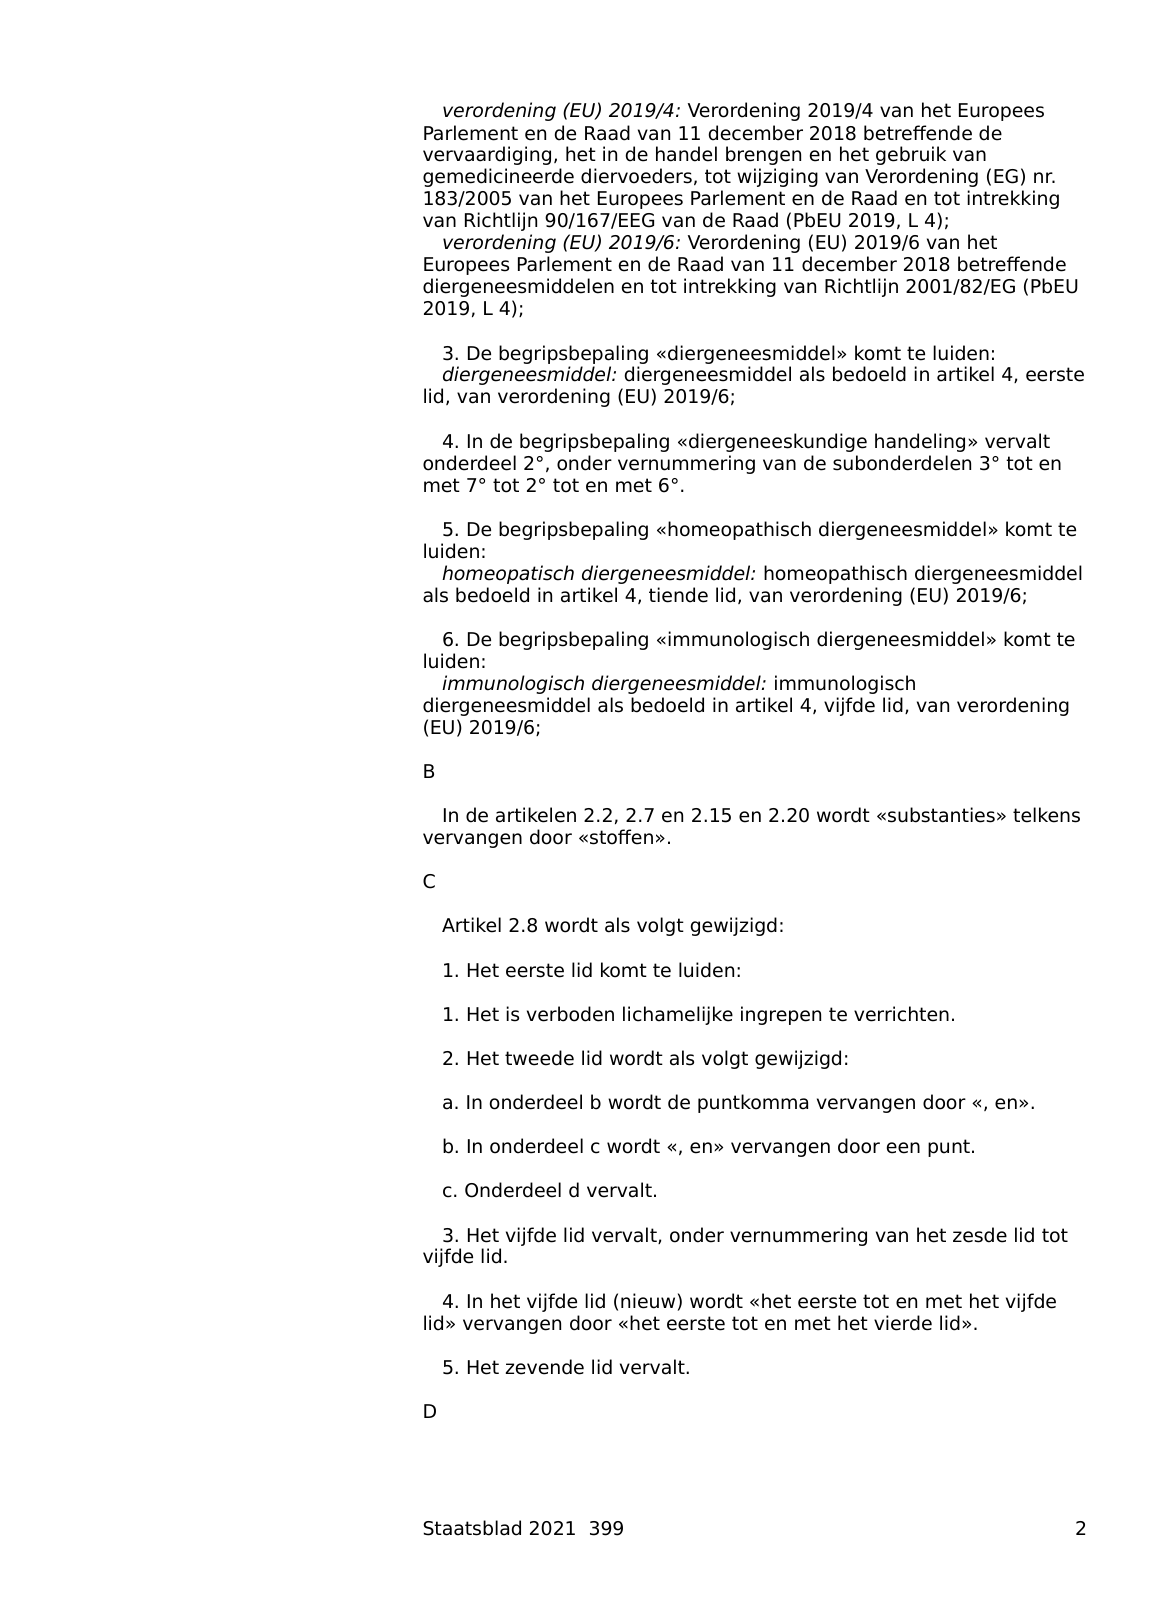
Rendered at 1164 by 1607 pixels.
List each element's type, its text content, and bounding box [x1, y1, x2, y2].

text D [422, 1401, 1087, 1423]
text 5. De begripsbepaling «homeopathisch diergeneesmiddel» komt te luiden: [422, 519, 1087, 563]
text a. In onderdeel b wordt de puntkomma vervangen door «, en». [422, 1092, 1087, 1114]
text b. In onderdeel c wordt «, en» vervangen door een punt. [422, 1136, 1087, 1158]
text 3. De begripsbepaling «diergeneesmiddel» komt te luiden: [422, 342, 1087, 364]
text 2. Het tweede lid wordt als volgt gewijzigd: [422, 1048, 1087, 1070]
text 6. De begripsbepaling «immunologisch diergeneesmiddel» komt te luiden: [422, 629, 1087, 673]
text verordening (EU) 2019/4: Verordening 2019/4 van het Europees Parlement en de Raad van 11 december 2018 betreffende de vervaardiging, het in de handel brengen en het gebruik van gemedicineerde diervoeders, tot wijziging van Verordening (EG) nr. 183/2005 van het Europees Parlement en de Raad en tot intrekking van Richtlijn 90/167/EEG van de Raad (PbEU 2019, L 4); [422, 100, 1087, 232]
text In de artikelen 2.2, 2.7 en 2.15 en 2.20 wordt «substanties» telkens vervangen door «stoffen». [422, 805, 1087, 849]
text 3. Het vijfde lid vervalt, onder vernummering van het zesde lid tot vijfde lid. [422, 1224, 1087, 1268]
text c. Onderdeel d vervalt. [422, 1180, 1087, 1202]
text 5. Het zevende lid vervalt. [422, 1357, 1087, 1379]
text diergeneesmiddel: diergeneesmiddel als bedoeld in artikel 4, eerste lid, van verordening (EU) 2019/6; [422, 364, 1087, 408]
text 4. In de begripsbepaling «diergeneeskundige handeling» vervalt onderdeel 2°, onder vernummering van de subonderdelen 3° tot en met 7° tot 2° tot en met 6°. [422, 431, 1087, 496]
text C [422, 871, 1087, 893]
text 1. Het eerste lid komt te luiden: [422, 959, 1087, 981]
text 1. Het is verboden lichamelijke ingrepen te verrichten. [422, 1004, 1087, 1026]
text immunologisch diergeneesmiddel: immunologisch diergeneesmiddel als bedoeld in artikel 4, vijfde lid, van verordening (EU) 2019/6; [422, 673, 1087, 739]
text 4. In het vijfde lid (nieuw) wordt «het eerste tot en met het vijfde lid» vervangen door «het eerste tot en met het vierde lid». [422, 1291, 1087, 1334]
text B [422, 761, 1087, 783]
text verordening (EU) 2019/6: Verordening (EU) 2019/6 van het Europees Parlement en de Raad van 11 december 2018 betreffende diergeneesmiddelen en tot intrekking van Richtlijn 2001/82/EG (PbEU 2019, L 4); [422, 232, 1087, 320]
text homeopatisch diergeneesmiddel: homeopathisch diergeneesmiddel als bedoeld in artikel 4, tiende lid, van verordening (EU) 2019/6; [422, 563, 1087, 607]
text Artikel 2.8 wordt als volgt gewijzigd: [422, 915, 1087, 937]
